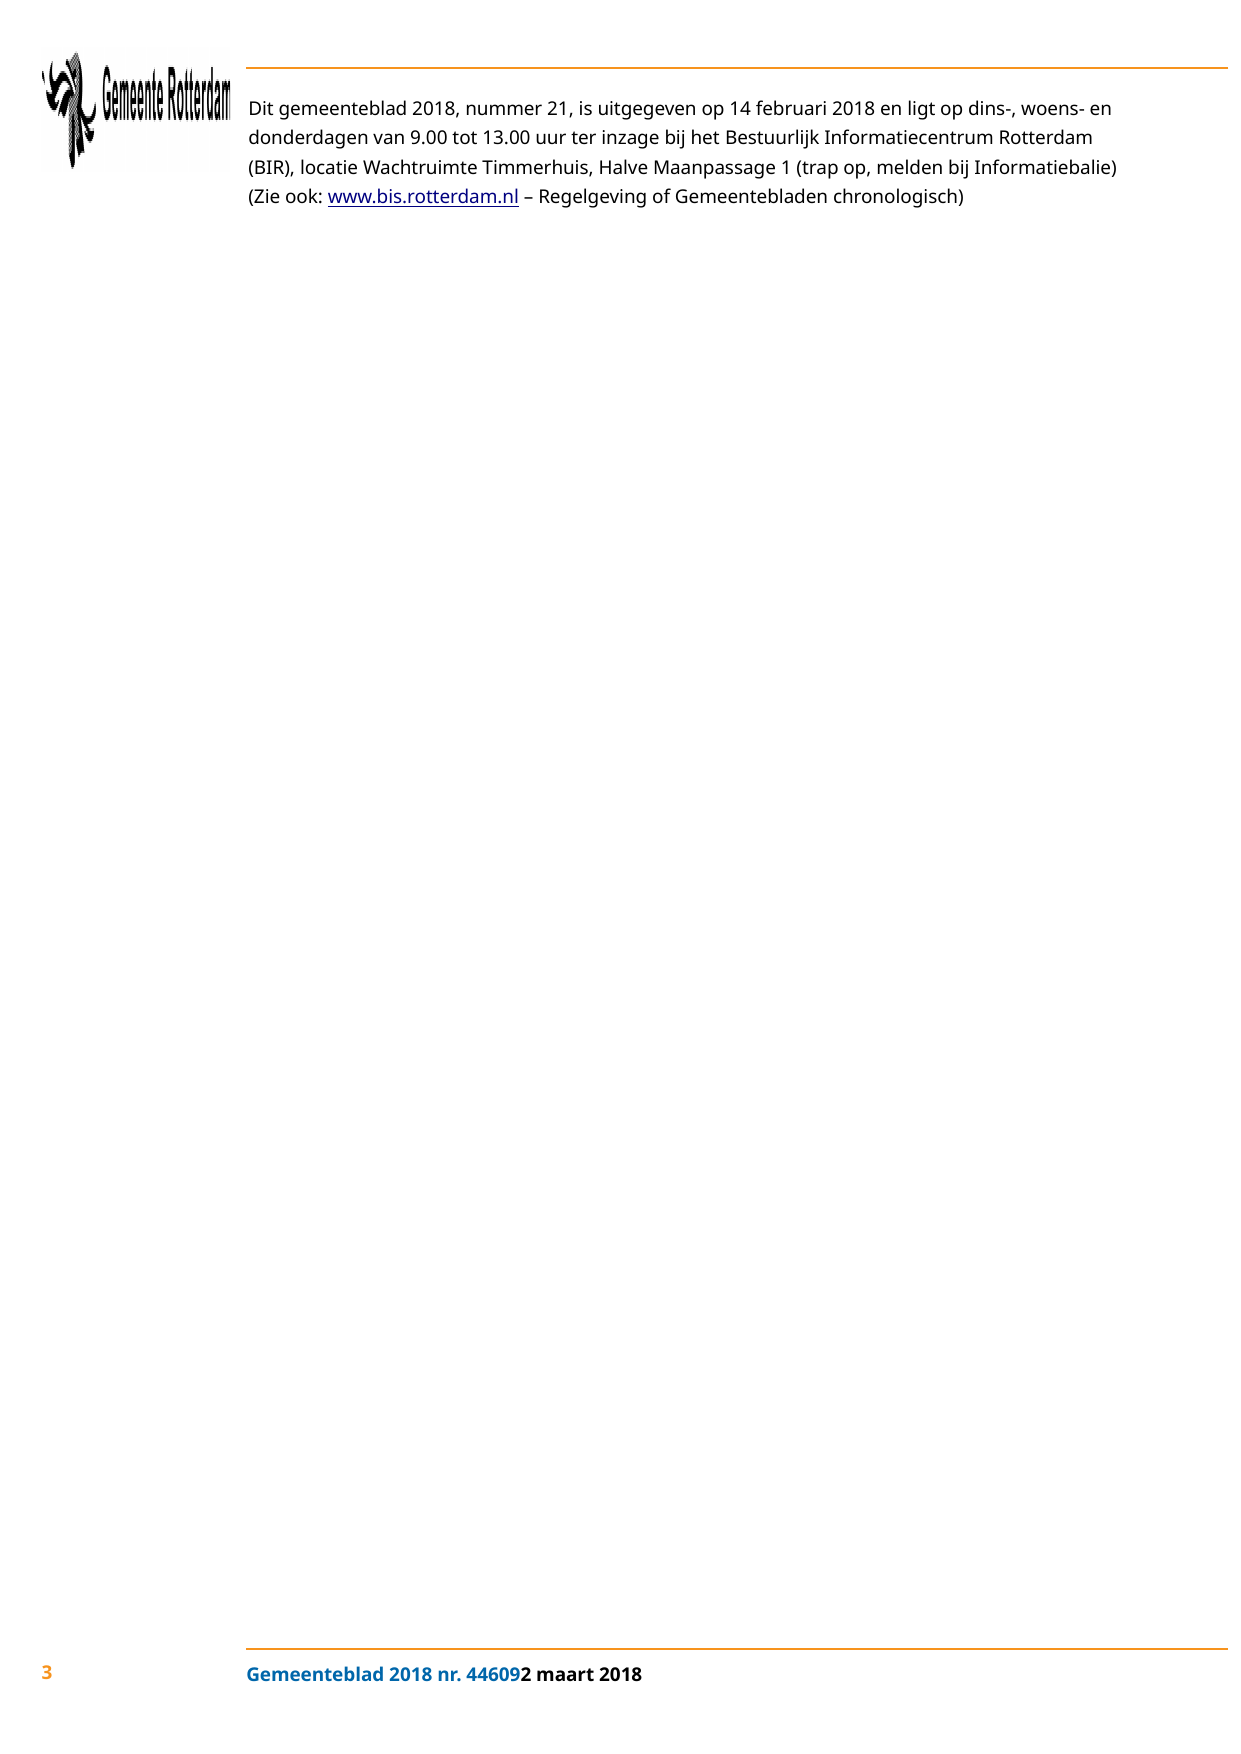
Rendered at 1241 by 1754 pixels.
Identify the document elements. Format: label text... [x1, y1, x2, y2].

picture [41, 47, 231, 172]
text (Zie ook: www.bis.rotterdam.nl – Regelgeving of Gemeentebladen chronologisch) [248, 184, 1152, 209]
text Dit gemeenteblad 2018, nummer 21, is uitgegeven op 14 februari 2018 en ligt op dins-, woens- en donderdagen van 9.00 tot 13.00 uur ter inzage bij het Bestuurlijk Informatiecentrum Rotterdam (BIR), locatie Wachtruimte Timmerhuis, Halve Maanpassage 1 (trap op, melden bij Informatiebalie) [248, 95, 1152, 180]
